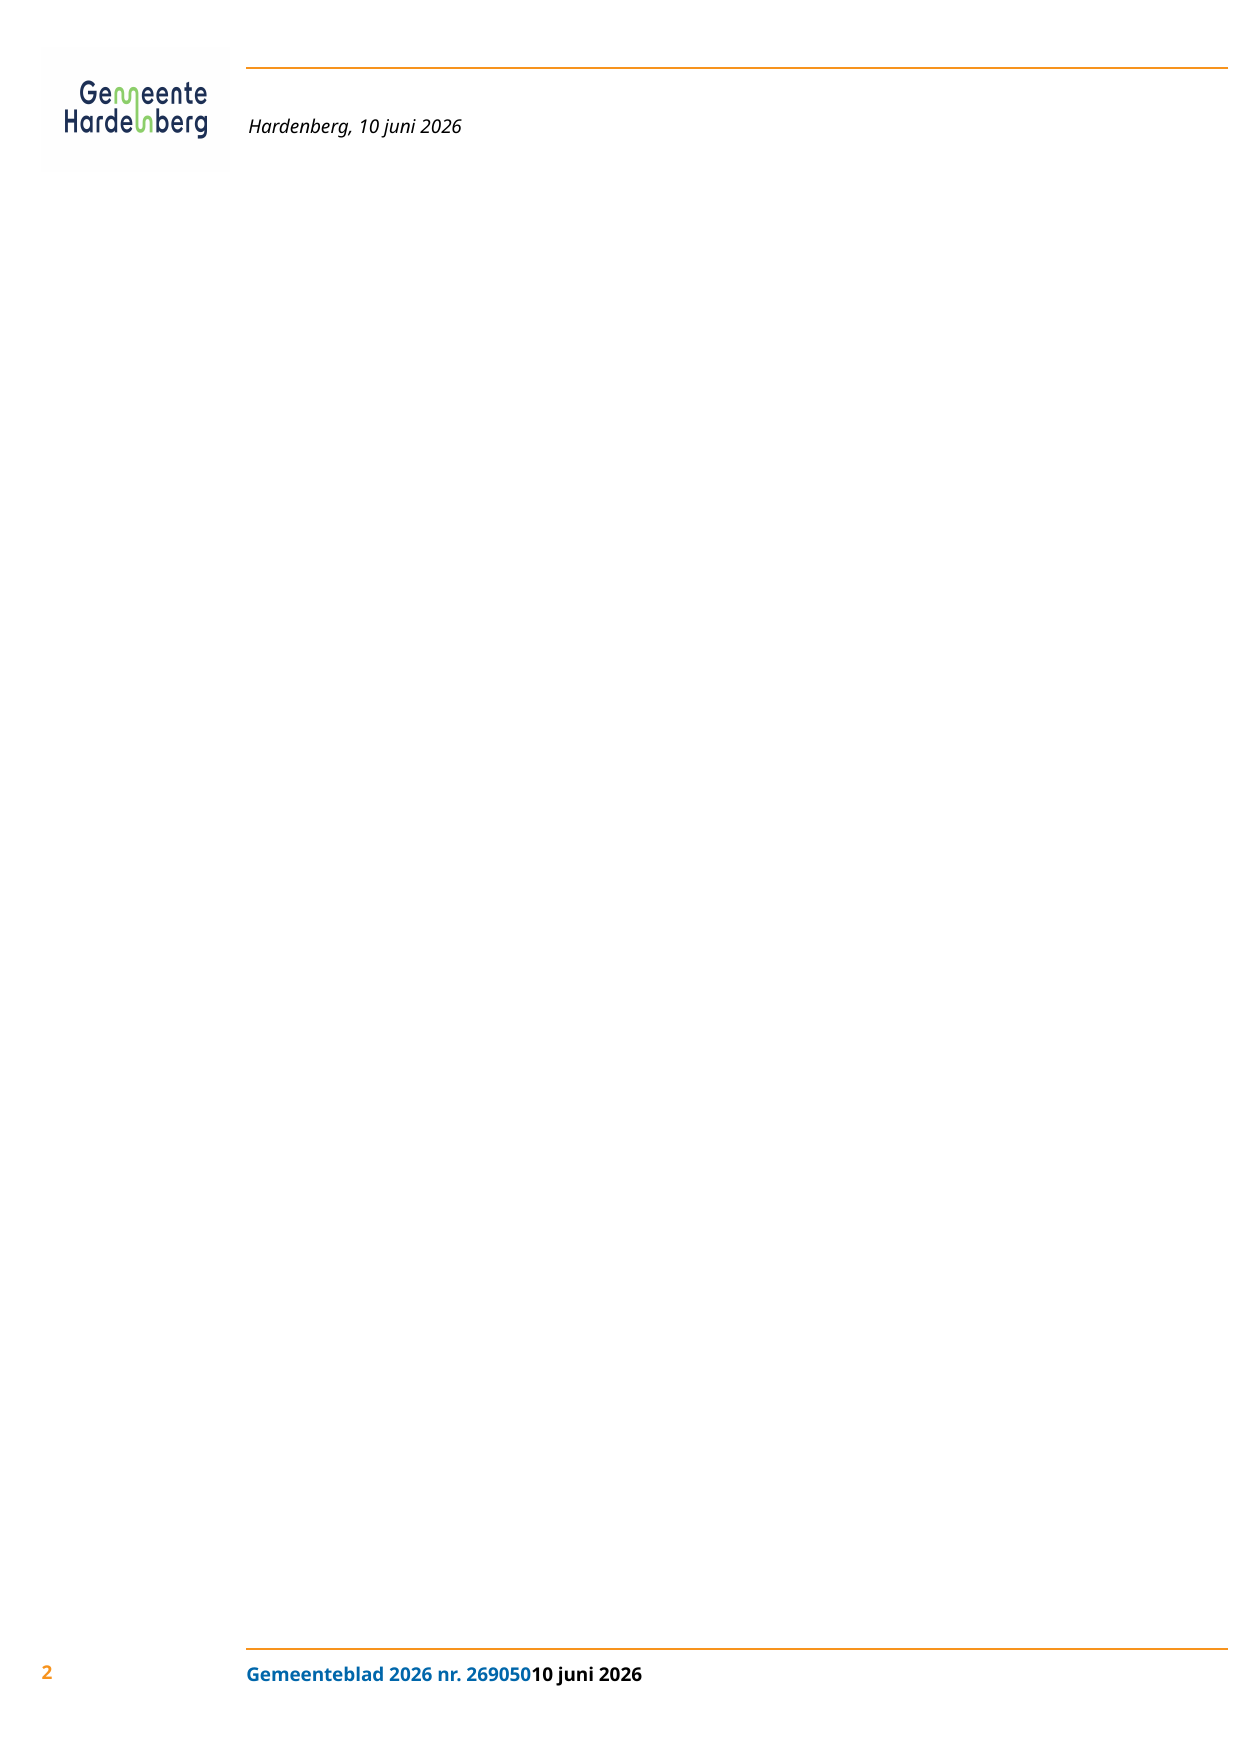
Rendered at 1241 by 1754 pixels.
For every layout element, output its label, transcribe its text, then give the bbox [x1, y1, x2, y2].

picture [41, 47, 231, 172]
text Hardenberg, 10 juni 2026 [248, 113, 1152, 139]
